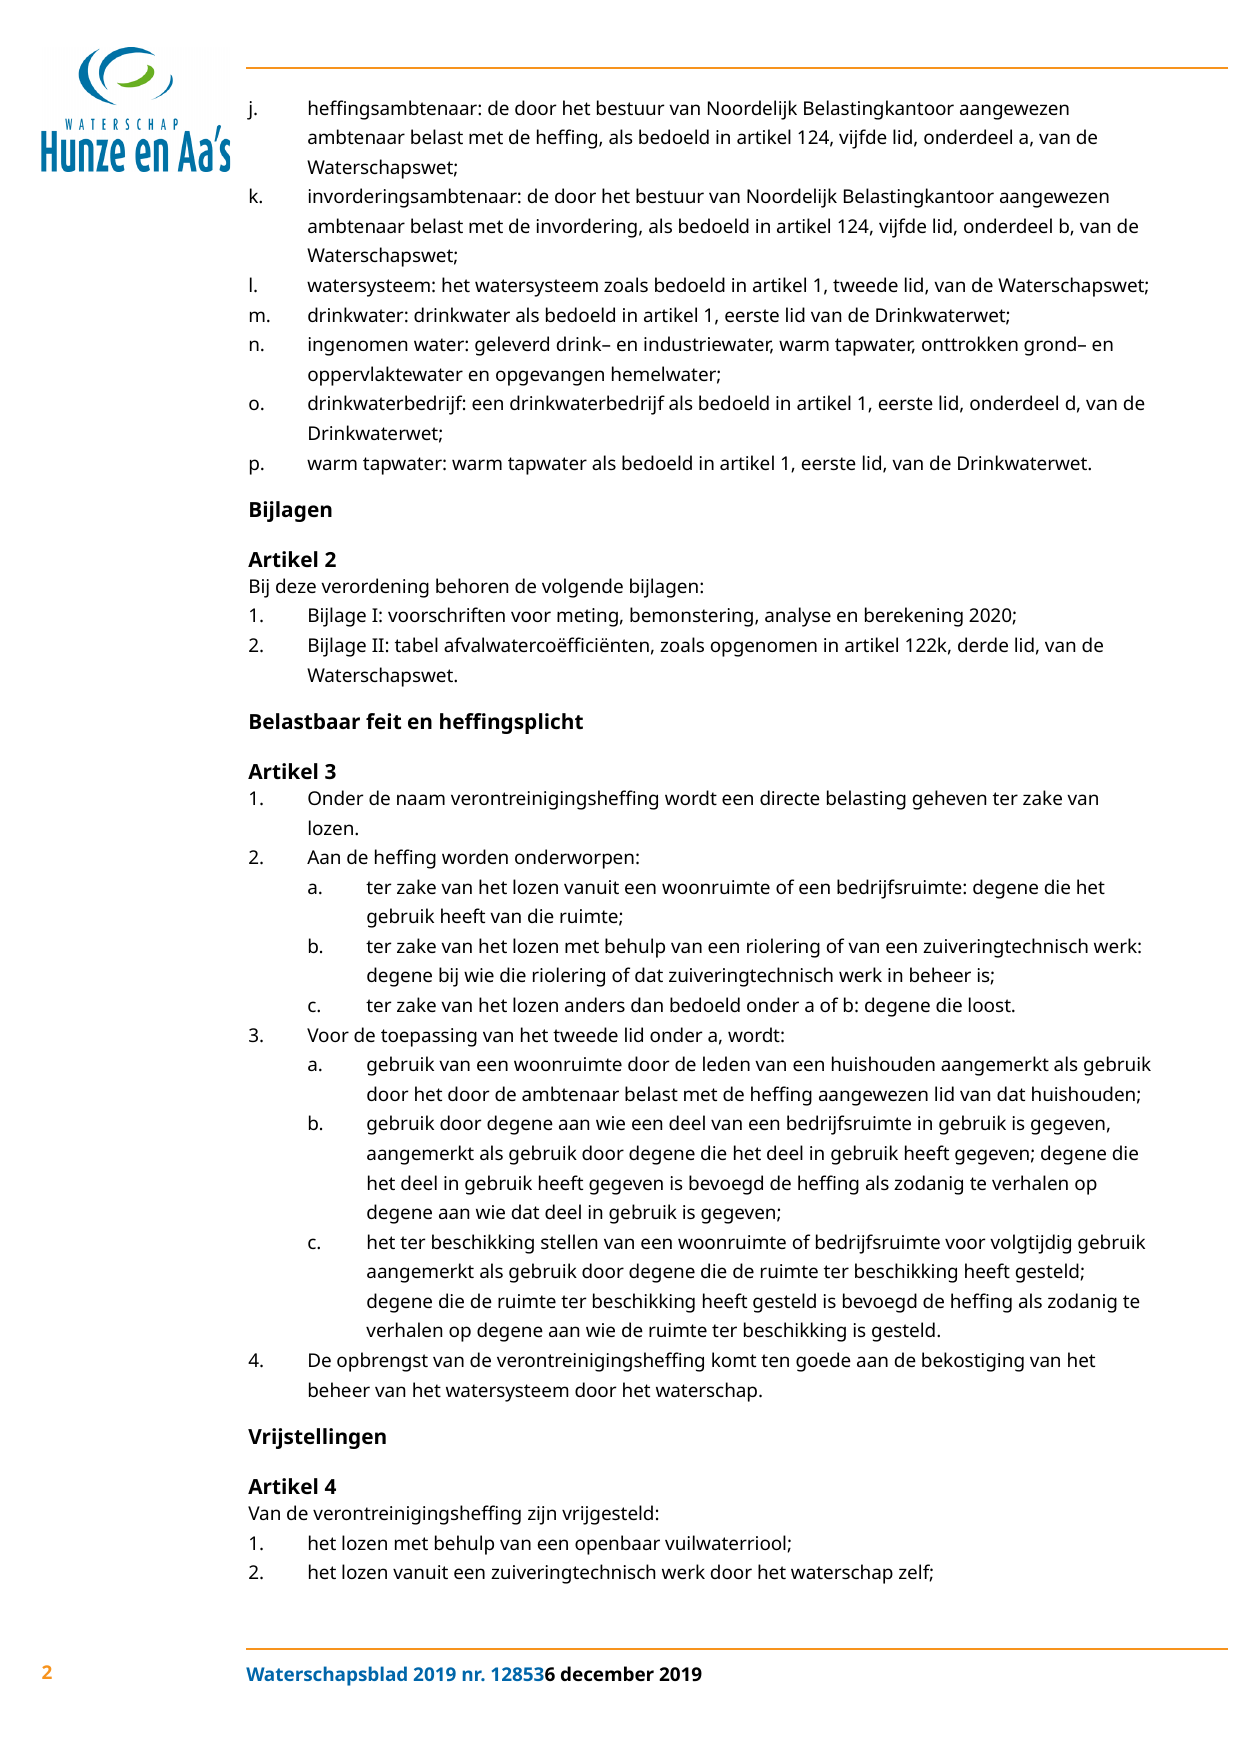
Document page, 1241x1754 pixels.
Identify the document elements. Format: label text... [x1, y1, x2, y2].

list drinkwaterbedrijf: een drinkwaterbedrijf als bedoeld in artikel 1, eerste lid, onderdeel d, van de Drinkwaterwet; [248, 391, 1152, 446]
text Belastbaar feit en heffingsplicht [248, 707, 1152, 736]
list invorderingsambtenaar: de door het bestuur van Noordelijk Belastingkantoor aangewezen ambtenaar belast met de invordering, als bedoeld in artikel 124, vijfde lid, onderdeel b, van de Waterschapswet; [248, 183, 1152, 268]
picture [226, 145, 231, 156]
list Onder de naam verontreinigingsheffing wordt een directe belasting geheven ter zake van lozen. [248, 785, 1152, 841]
list watersysteem: het watersysteem zoals bedoeld in artikel 1, tweede lid, van de Waterschapswet; [248, 272, 1152, 298]
picture [47, 154, 51, 172]
list heffingsambtenaar: de door het bestuur van Noordelijk Belastingkantoor aangewezen ambtenaar belast met de heffing, als bedoeld in artikel 124, vijfde lid, onderdeel a, van de Waterschapswet; [248, 95, 1152, 180]
list ter zake van het lozen met behulp van een riolering of van een zuiveringtechnisch werk: degene bij wie die riolering of dat zuiveringtechnisch werk in beheer is; [307, 933, 1152, 988]
picture [41, 47, 231, 172]
text Artikel 2 [248, 545, 1152, 573]
text Bijlagen [248, 495, 1152, 524]
list Voor de toepassing van het tweede lid onder a, wordt: [248, 1022, 1152, 1048]
picture [183, 163, 191, 172]
text Artikel 4 [248, 1472, 1152, 1500]
text Bij deze verordening behoren de volgende bijlagen: [248, 573, 1152, 599]
list het lozen met behulp van een openbaar vuilwaterriool; [248, 1530, 1152, 1556]
list ingenomen water: geleverd drink– en industriewater, warm tapwater, onttrokken grond– en oppervlaktewater en opgevangen hemelwater; [248, 331, 1152, 387]
list De opbrengst van de verontreinigingsheffing komt ten goede aan de bekostiging van het beheer van het watersysteem door het waterschap. [248, 1347, 1152, 1403]
list gebruik door degene aan wie een deel van een bedrijfsruimte in gebruik is gegeven, aangemerkt als gebruik door degene die het deel in gebruik heeft gegeven; degene die het deel in gebruik heeft gegeven is bevoegd de heffing als zodanig te verhalen op degene aan wie dat deel in gebruik is gegeven; [307, 1111, 1152, 1225]
text Vrijstellingen [248, 1422, 1152, 1451]
list Bijlage I: voorschriften voor meting, bemonstering, analyse en berekening 2020; [248, 603, 1152, 628]
list het lozen vanuit een zuiveringtechnisch werk door het waterschap zelf; [248, 1559, 1152, 1585]
list gebruik van een woonruimte door de leden van een huishouden aangemerkt als gebruik door het door de ambtenaar belast met de heffing aangewezen lid van dat huishouden; [307, 1051, 1152, 1107]
list ter zake van het lozen vanuit een woonruimte of een bedrijfsruimte: degene die het gebruik heeft van die ruimte; [307, 874, 1152, 929]
list Aan de heffing worden onderworpen: [248, 844, 1152, 870]
list warm tapwater: warm tapwater als bedoeld in artikel 1, eerste lid, van de Drinkwaterwet. [248, 450, 1152, 476]
list Bijlage II: tabel afvalwatercoëfficiënten, zoals opgenomen in artikel 122k, derde lid, van de Waterschapswet. [248, 632, 1152, 688]
text Van de verontreinigingsheffing zijn vrijgesteld: [248, 1500, 1152, 1526]
text Artikel 3 [248, 757, 1152, 785]
list het ter beschikking stellen van een woonruimte of bedrijfsruimte voor volgtijdig gebruik aangemerkt als gebruik door degene die de ruimte ter beschikking heeft gesteld; degene die de ruimte ter beschikking heeft gesteld is bevoegd de heffing als zodanig te verhalen op degene aan wie de ruimte ter beschikking is gesteld. [307, 1229, 1152, 1343]
list drinkwater: drinkwater als bedoeld in artikel 1, eerste lid van de Drinkwaterwet; [248, 302, 1152, 328]
list ter zake van het lozen anders dan bedoeld onder a of b: degene die loost. [307, 992, 1152, 1018]
